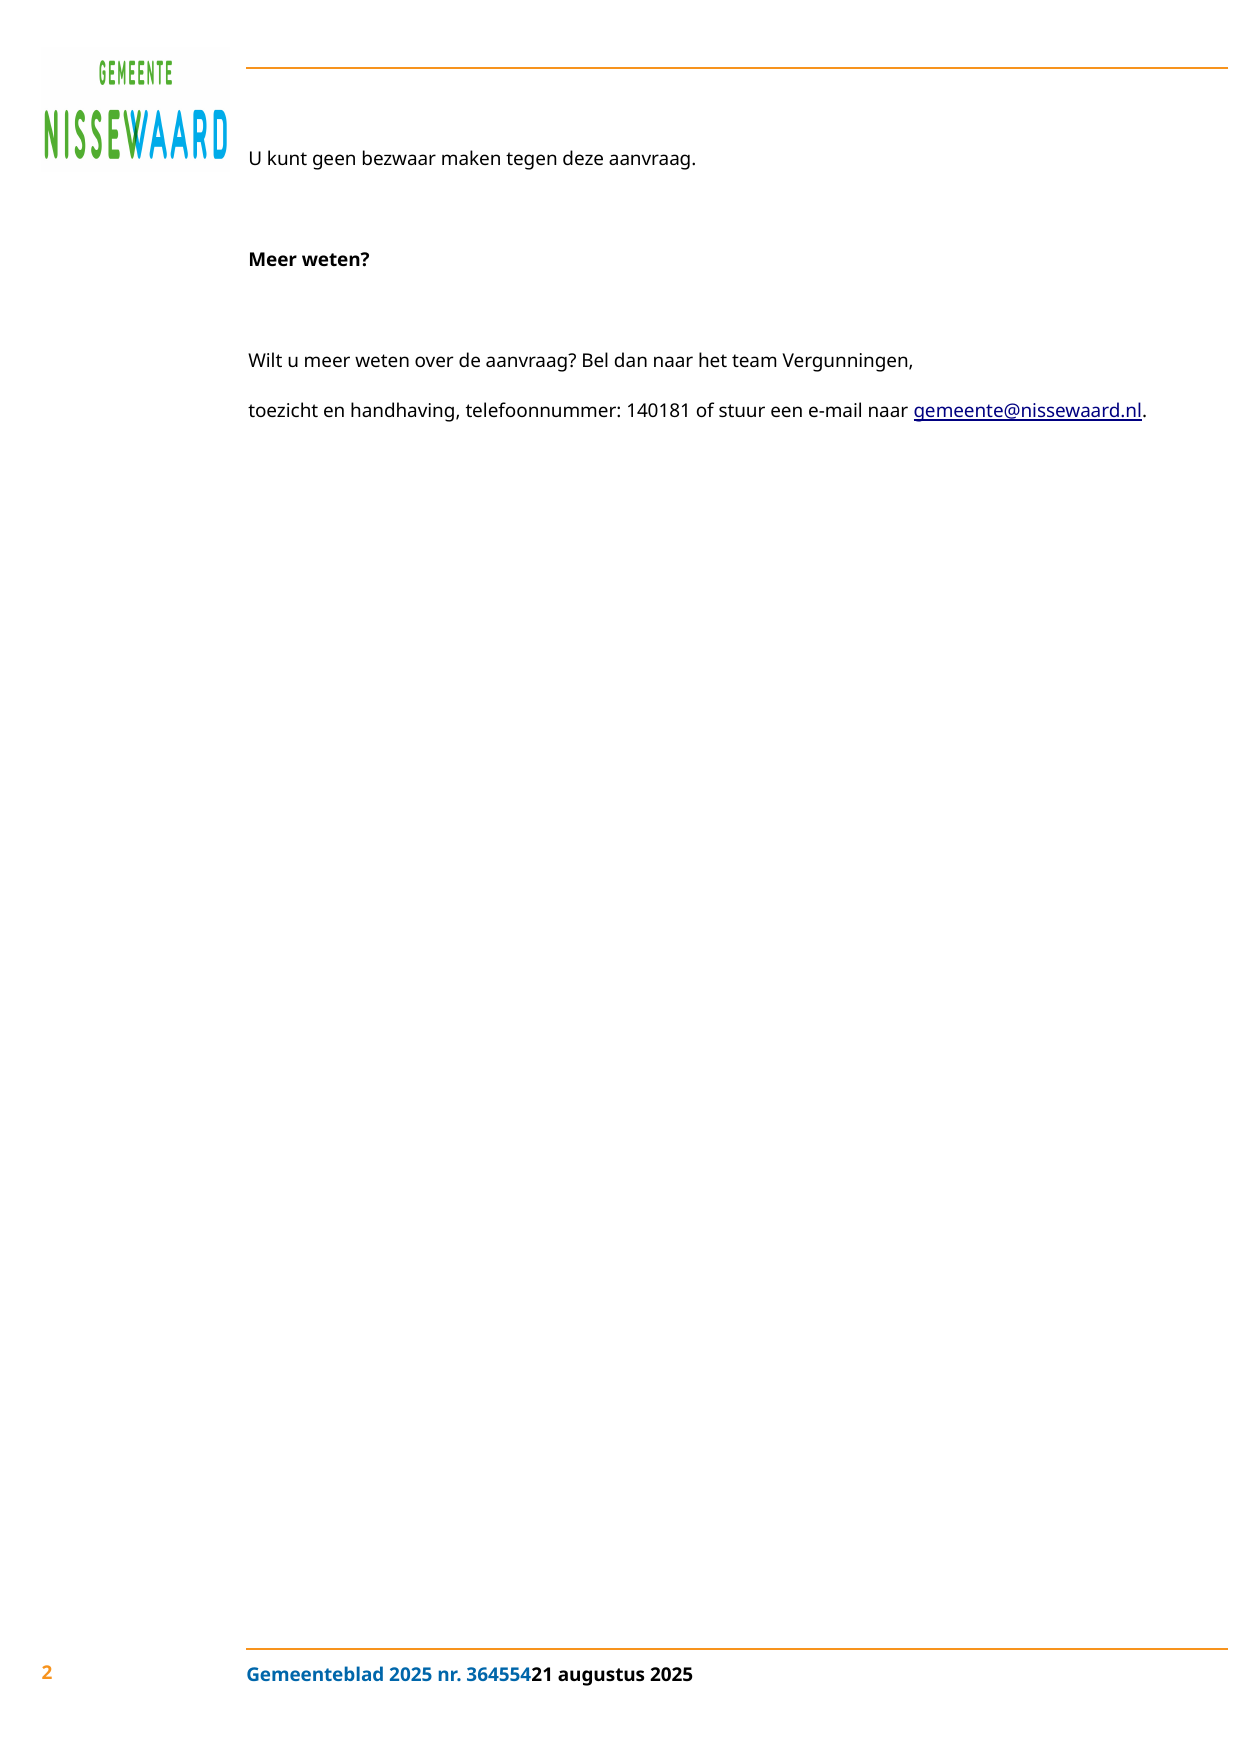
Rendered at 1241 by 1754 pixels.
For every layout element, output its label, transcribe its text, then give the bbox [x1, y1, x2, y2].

text toezicht en handhaving, telefoonnummer: 140181 of stuur een e-mail naar gemeente@nissewaard.nl. [248, 397, 1152, 423]
text Meer weten? [248, 246, 1152, 272]
text Wilt u meer weten over de aanvraag? Bel dan naar het team Vergunningen, [248, 347, 1152, 373]
text U kunt geen bezwaar maken tegen deze aanvraag. [248, 145, 1152, 171]
picture [41, 47, 231, 172]
